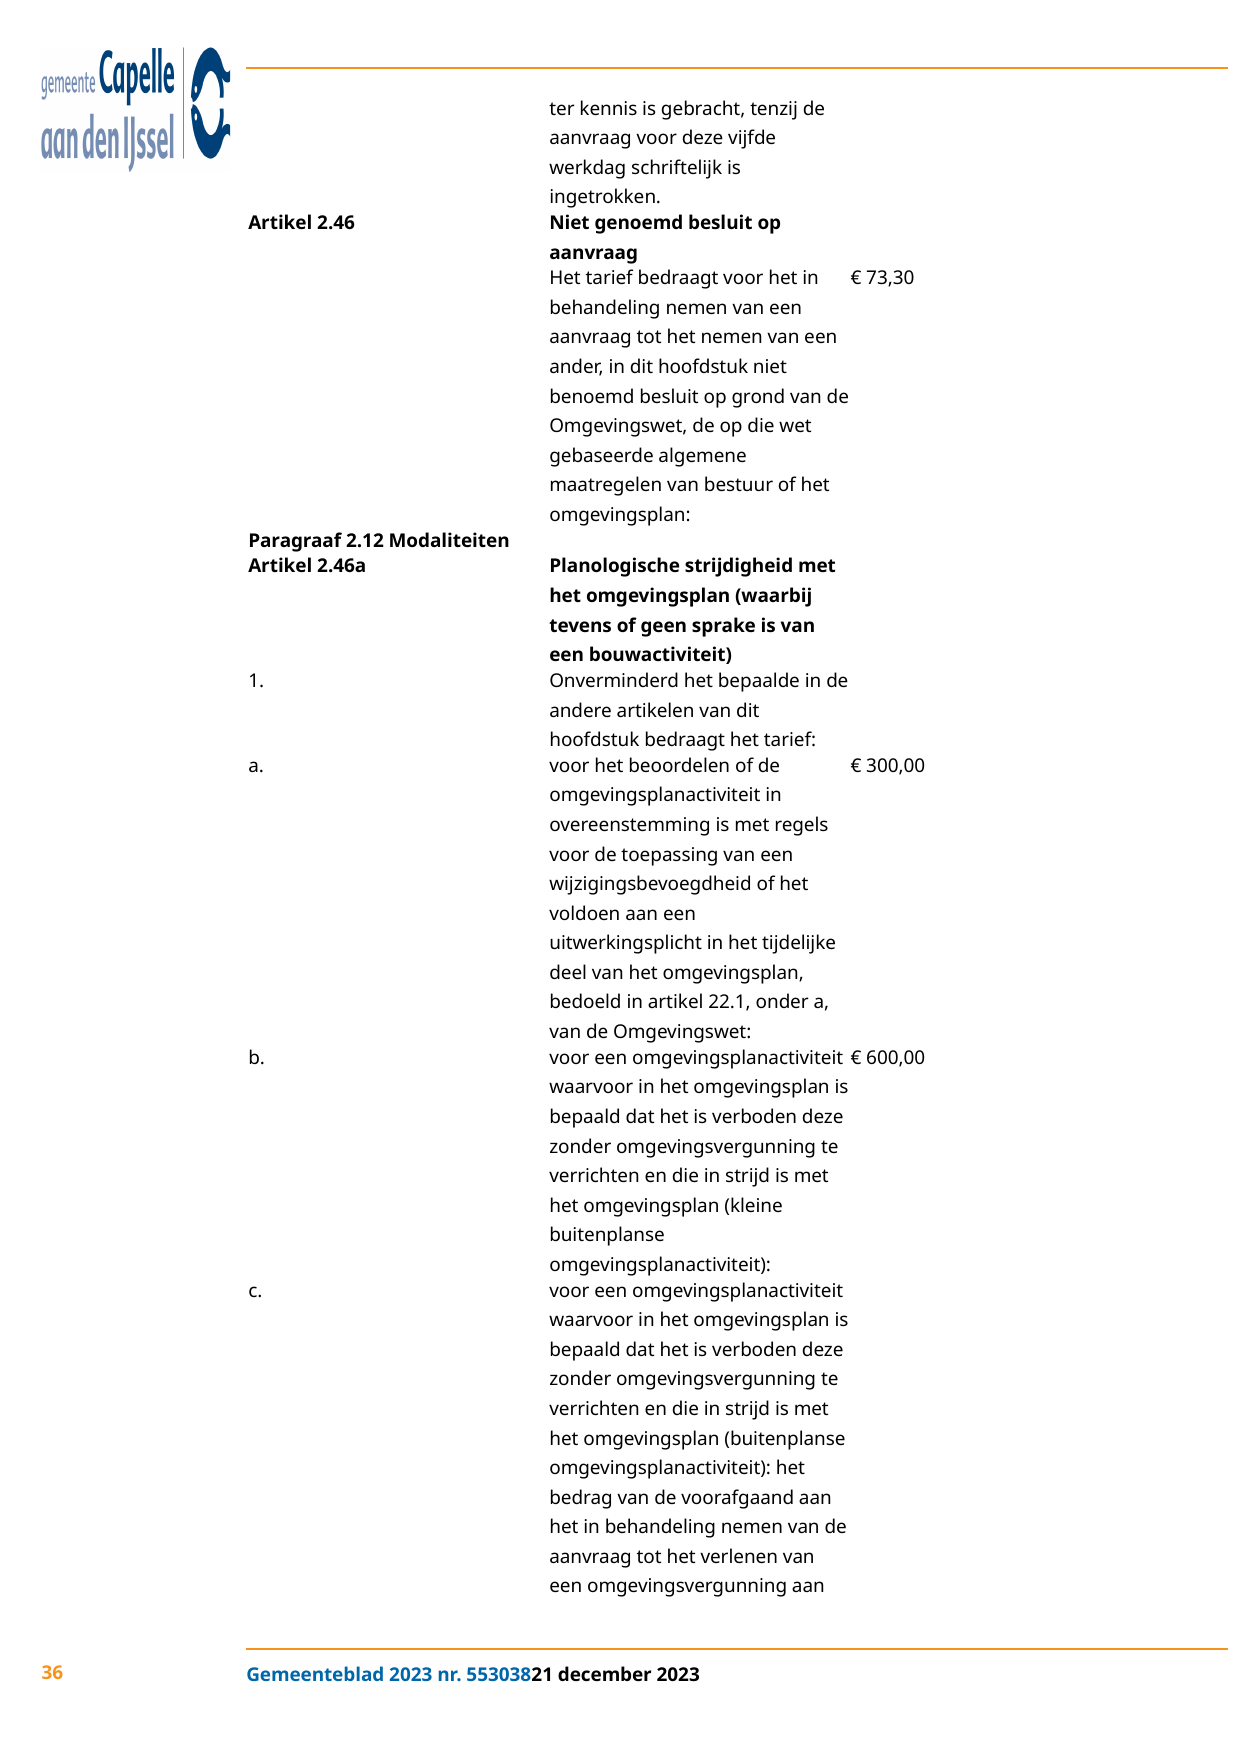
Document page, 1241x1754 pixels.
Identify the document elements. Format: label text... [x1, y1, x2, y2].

table_cell a. [248, 752, 549, 1044]
table_cell [850, 553, 1152, 667]
table_cell € 300,00 [850, 752, 1152, 1044]
table_cell voor een omgevingsplanactiviteit waarvoor in het omgevingsplan is bepaald dat het is verboden deze zonder omgevingsvergunning te verrichten en die in strijd is met het omgevingsplan (buitenplanse omgevingsplanactiviteit): het bedrag van de voorafgaand aan het in behandeling nemen van de aanvraag tot het verlenen van een omgevingsvergunning aan [549, 1277, 850, 1598]
table_cell [850, 209, 1152, 264]
table_cell € 73,30 [850, 265, 1152, 527]
table_cell c. [248, 1277, 549, 1598]
table_cell Artikel 2.46 [248, 209, 549, 264]
table_cell voor het beoordelen of de omgevingsplanactiviteit in overeenstemming is met regels voor de toepassing van een wijzigingsbevoegdheid of het voldoen aan een uitwerkingsplicht in het tijdelijke deel van het omgevingsplan, bedoeld in artikel 22.1, onder a, van de Omgevingswet: [549, 752, 850, 1044]
table_cell [248, 265, 549, 527]
table_cell [850, 667, 1152, 752]
table_cell [850, 1277, 1152, 1598]
table_cell Onverminderd het bepaalde in de andere artikelen van dit hoofdstuk bedraagt het tarief: [549, 667, 850, 752]
table_cell Paragraaf 2.12 Modaliteiten [248, 527, 1152, 553]
table_cell Artikel 2.46a [248, 553, 549, 667]
table_cell ter kennis is gebracht, tenzij de aanvraag voor deze vijfde werkdag schriftelijk is ingetrokken. [549, 95, 850, 209]
table_cell b. [248, 1044, 549, 1277]
picture [41, 47, 231, 172]
table_cell Het tarief bedraagt voor het in behandeling nemen van een aanvraag tot het nemen van een ander, in dit hoofdstuk niet benoemd besluit op grond van de Omgevingswet, de op die wet gebaseerde algemene maatregelen van bestuur of het omgevingsplan: [549, 265, 850, 527]
table_cell voor een omgevingsplanactiviteit waarvoor in het omgevingsplan is bepaald dat het is verboden deze zonder omgevingsvergunning te verrichten en die in strijd is met het omgevingsplan (kleine buitenplanse omgevingsplanactiviteit): [549, 1044, 850, 1277]
table_cell [850, 95, 1152, 209]
table_cell Planologische strijdigheid met het omgevingsplan (waarbij tevens of geen sprake is van een bouwactiviteit) [549, 553, 850, 667]
table_cell Niet genoemd besluit op aanvraag [549, 209, 850, 264]
table_cell [248, 95, 549, 209]
table_cell € 600,00 [850, 1044, 1152, 1277]
table_cell 1. [248, 667, 549, 752]
